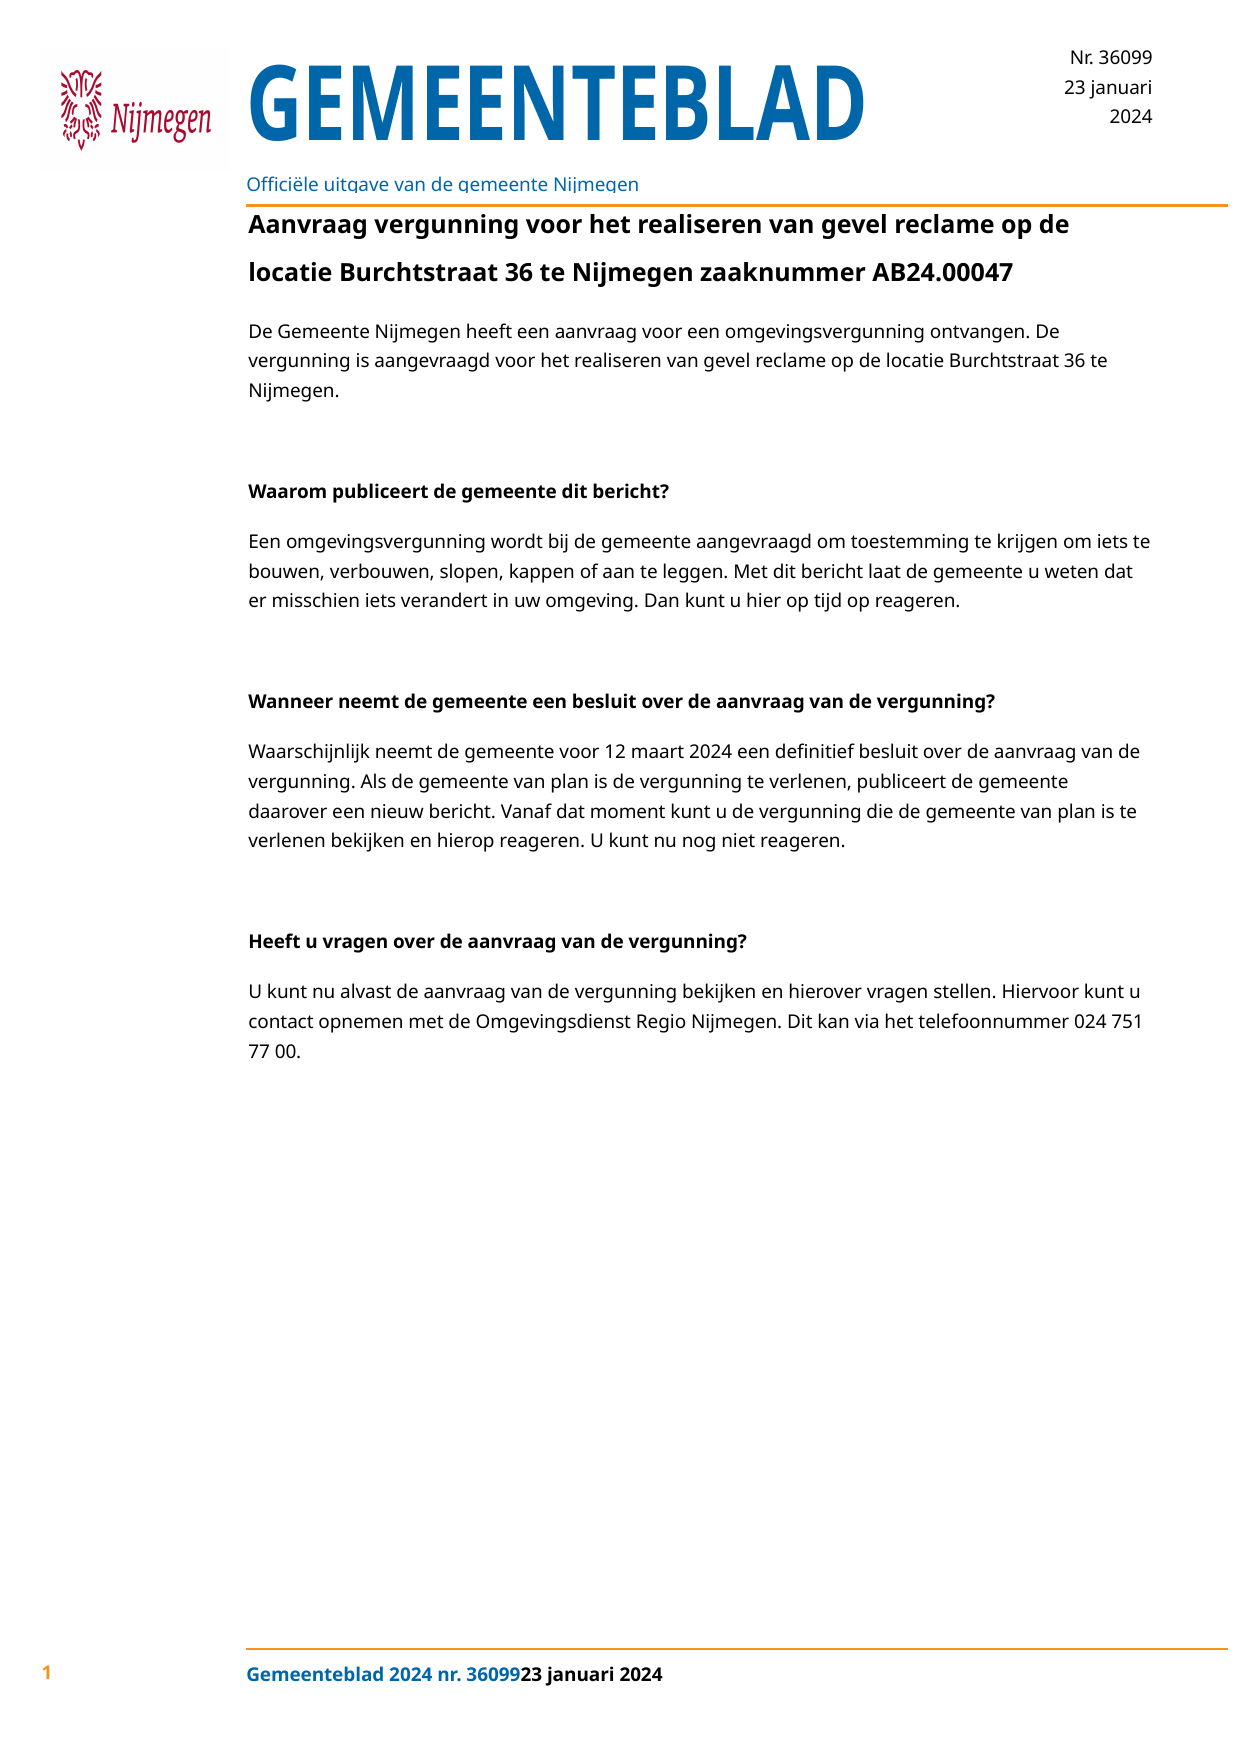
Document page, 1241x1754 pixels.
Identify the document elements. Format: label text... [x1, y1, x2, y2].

text De Gemeente Nijmegen heeft een aanvraag voor een omgevingsvergunning ontvangen. De vergunning is aangevraagd voor het realiseren van gevel reclame op de locatie Burchtstraat 36 te Nijmegen. [248, 318, 1152, 403]
text Wanneer neemt de gemeente een besluit over de aanvraag van de vergunning? [248, 688, 1152, 714]
text Een omgevingsvergunning wordt bij de gemeente aangevraagd om toestemming te krijgen om iets te bouwen, verbouwen, slopen, kappen of aan te leggen. Met dit bericht laat de gemeente u weten dat er misschien iets verandert in uw omgeving. Dan kunt u hier op tijd op reageren. [248, 528, 1152, 613]
picture [41, 47, 231, 172]
text U kunt nu alvast de aanvraag van de vergunning bekijken en hierover vragen stellen. Hiervoor kunt u contact opnemen met de Omgevingsdienst Regio Nijmegen. Dit kan via het telefoonnummer 024 751 77 00. [248, 979, 1152, 1064]
text Heeft u vragen over de aanvraag van de vergunning? [248, 928, 1152, 954]
text Aanvraag vergunning voor het realiseren van gevel reclame op de locatie Burchtstraat 36 te Nijmegen zaaknummer AB24.00047 [248, 207, 1152, 288]
text Waarom publiceert de gemeente dit bericht? [248, 478, 1152, 504]
text Waarschijnlijk neemt de gemeente voor 12 maart 2024 een definitief besluit over de aanvraag van de vergunning. Als de gemeente van plan is de vergunning te verlenen, publiceert de gemeente daarover een nieuw bericht. Vanaf dat moment kunt u de vergunning die de gemeente van plan is te verlenen bekijken en hierop reageren. U kunt nu nog niet reageren. [248, 739, 1152, 853]
